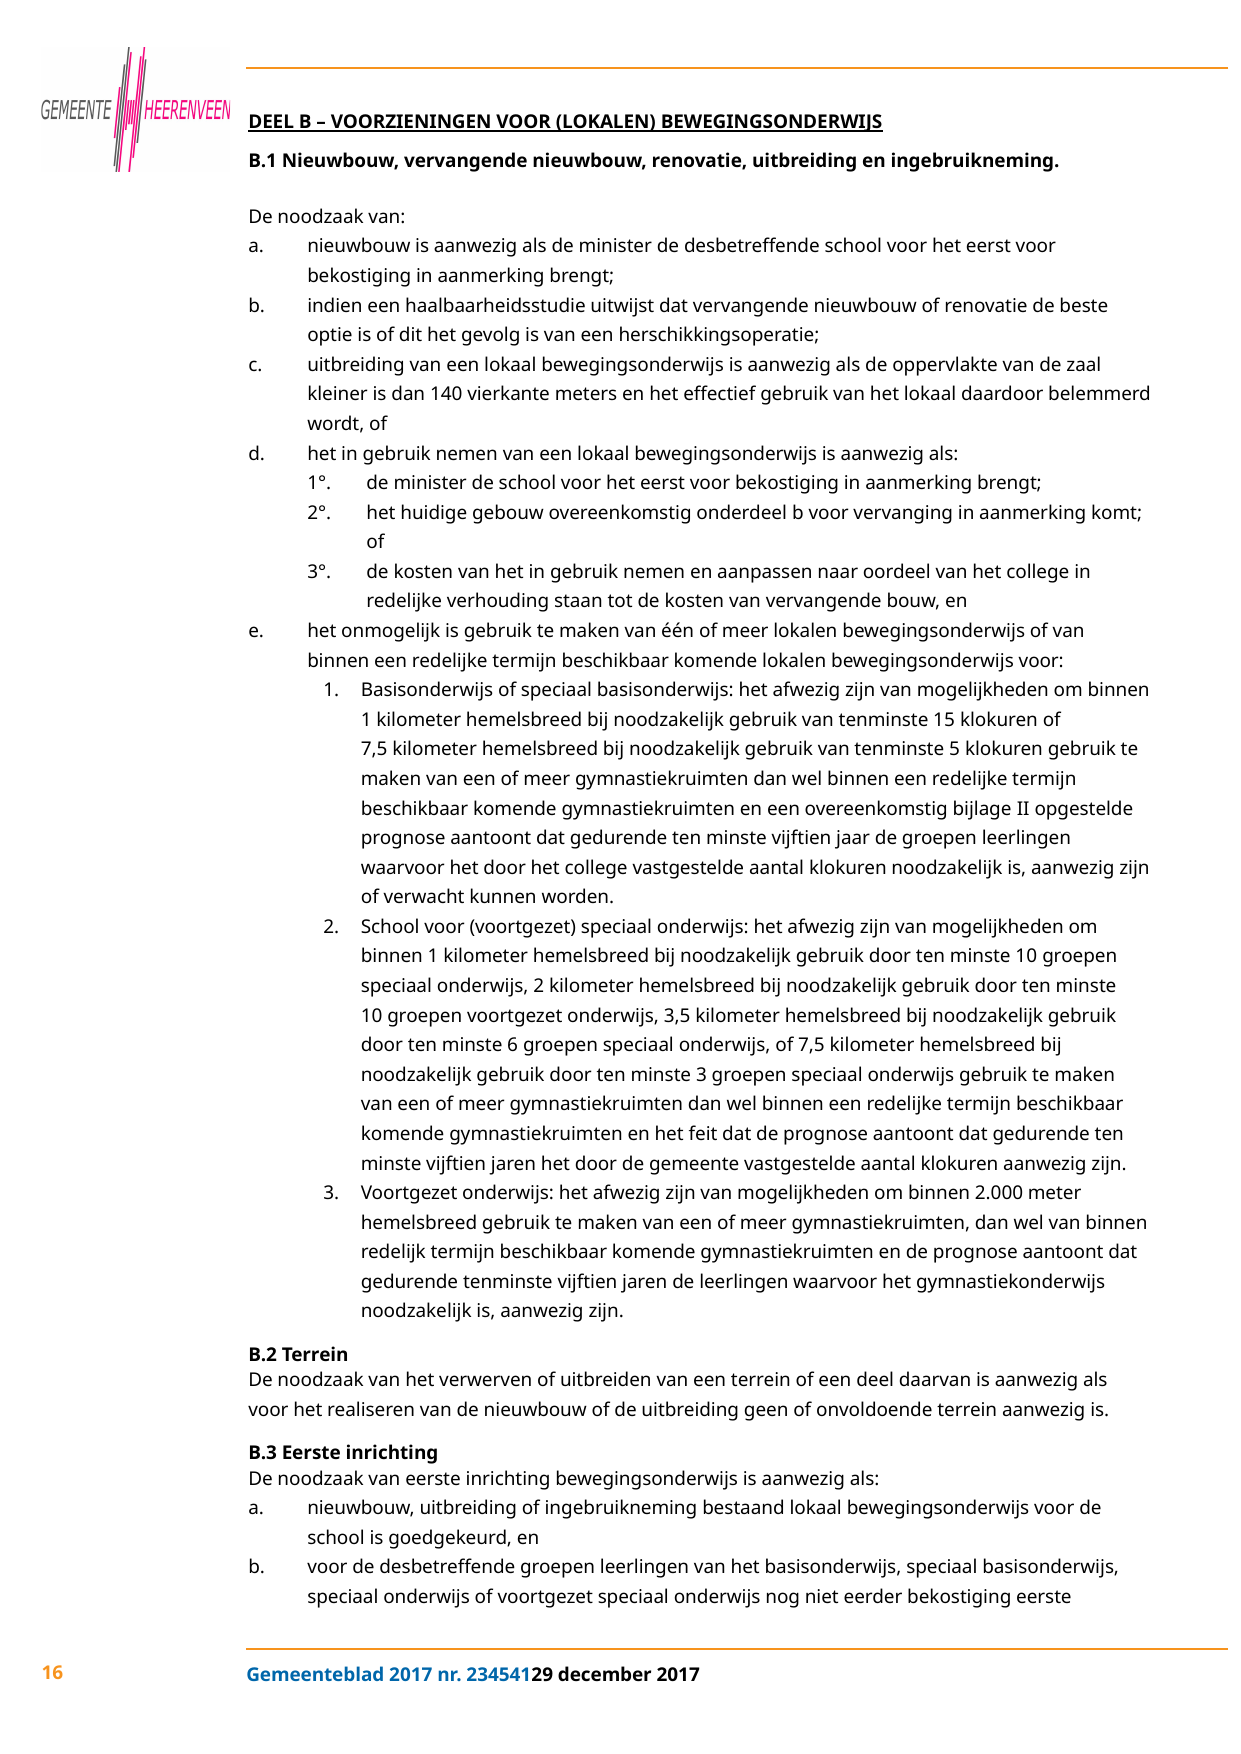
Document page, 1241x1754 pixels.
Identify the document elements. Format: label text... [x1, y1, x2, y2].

text De noodzaak van eerste inrichting bewegingsonderwijs is aanwezig als: [248, 1465, 1152, 1491]
list nieuwbouw, uitbreiding of ingebruikneming bestaand lokaal bewegingsonderwijs voor de school is goedgekeurd, en [248, 1494, 1152, 1550]
list de minister de school voor het eerst voor bekostiging in aanmerking brengt; [307, 469, 1152, 495]
text B.2 Terrein [248, 1341, 1152, 1366]
list de kosten van het in gebruik nemen en aanpassen naar oordeel van het college in redelijke verhouding staan tot de kosten van vervangende bouw, en [307, 558, 1152, 613]
list indien een haalbaarheidsstudie uitwijst dat vervangende nieuwbouw of renovatie de beste optie is of dit het gevolg is van een herschikkingsoperatie; [248, 292, 1152, 347]
text B.3 Eerste inrichting [248, 1439, 1152, 1465]
list Basisonderwijs of speciaal basisonderwijs: het afwezig zijn van mogelijkheden om binnen 1 kilometer hemelsbreed bij noodzakelijk gebruik van tenminste 15 klokuren of 7,5 kilometer hemelsbreed bij noodzakelijk gebruik van tenminste 5 klokuren gebruik te maken van een of meer gymnastiekruimten dan wel binnen een redelijke termijn beschikbaar komende gymnastiekruimten en een overeenkomstig bijlage II opgestelde prognose aantoont dat gedurende ten minste vijftien jaar de groepen leerlingen waarvoor het door het college vastgestelde aantal klokuren noodzakelijk is, aanwezig zijn of verwacht kunnen worden. [323, 676, 1152, 909]
list het huidige gebouw overeenkomstig onderdeel b voor vervanging in aanmerking komt; of [307, 499, 1152, 554]
list het in gebruik nemen van een lokaal bewegingsonderwijs is aanwezig als: [248, 440, 1152, 465]
list uitbreiding van een lokaal bewegingsonderwijs is aanwezig als de oppervlakte van de zaal kleiner is dan 140 vierkante meters en het effectief gebruik van het lokaal daardoor belemmerd wordt, of [248, 351, 1152, 436]
text De noodzaak van: [248, 203, 1152, 229]
text DEEL B – VOORZIENINGEN VOOR (LOKALEN) BEWEGINGSONDERWIJS [248, 108, 1152, 134]
list het onmogelijk is gebruik te maken van één of meer lokalen bewegingsonderwijs of van binnen een redelijke termijn beschikbaar komende lokalen bewegingsonderwijs voor: [248, 617, 1152, 672]
list nieuwbouw is aanwezig als de minister de desbetreffende school voor het eerst voor bekostiging in aanmerking brengt; [248, 233, 1152, 288]
list voor de desbetreffende groepen leerlingen van het basisonderwijs, speciaal basisonderwijs, speciaal onderwijs of voortgezet speciaal onderwijs nog niet eerder bekostiging eerste [248, 1554, 1152, 1609]
picture [41, 47, 231, 172]
text B.1 Nieuwbouw, vervangende nieuwbouw, renovatie, uitbreiding en ingebruikneming. [248, 148, 1152, 173]
text De noodzaak van het verwerven of uitbreiden van een terrein of een deel daarvan is aanwezig als voor het realiseren van de nieuwbouw of de uitbreiding geen of onvoldoende terrein aanwezig is. [248, 1366, 1152, 1422]
list School voor (voortgezet) speciaal onderwijs: het afwezig zijn van mogelijkheden om binnen 1 kilometer hemelsbreed bij noodzakelijk gebruik door ten minste 10 groepen speciaal onderwijs, 2 kilometer hemelsbreed bij noodzakelijk gebruik door ten minste 10 groepen voortgezet onderwijs, 3,5 kilometer hemelsbreed bij noodzakelijk gebruik door ten minste 6 groepen speciaal onderwijs, of 7,5 kilometer hemelsbreed bij noodzakelijk gebruik door ten minste 3 groepen speciaal onderwijs gebruik te maken van een of meer gymnastiekruimten dan wel binnen een redelijke termijn beschikbaar komende gymnastiekruimten en het feit dat de prognose aantoont dat gedurende ten minste vijftien jaren het door de gemeente vastgestelde aantal klokuren aanwezig zijn. [323, 913, 1152, 1175]
list Voortgezet onderwijs: het afwezig zijn van mogelijkheden om binnen 2.000 meter hemelsbreed gebruik te maken van een of meer gymnastiekruimten, dan wel van binnen redelijk termijn beschikbaar komende gymnastiekruimten en de prognose aantoont dat gedurende tenminste vijftien jaren de leerlingen waarvoor het gymnastiekonderwijs noodzakelijk is, aanwezig zijn. [323, 1179, 1152, 1323]
